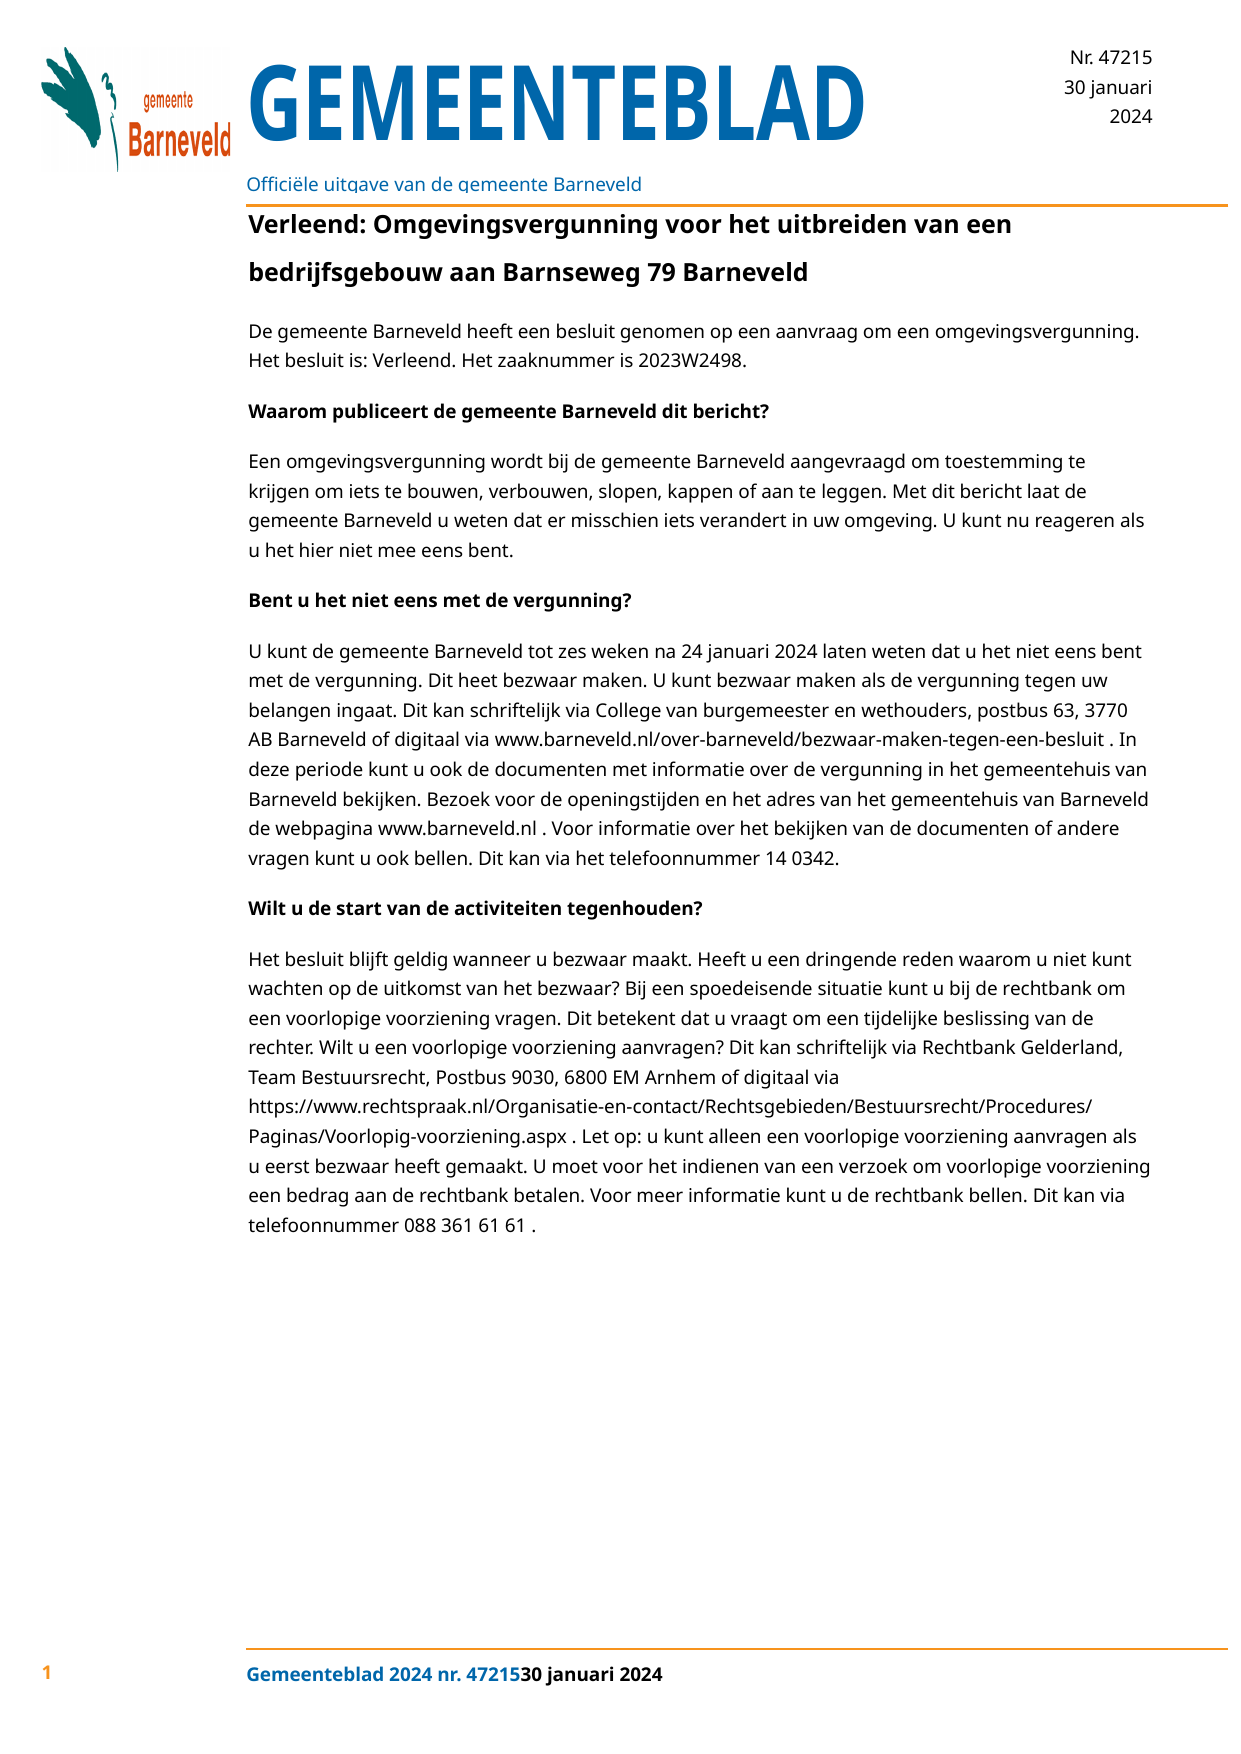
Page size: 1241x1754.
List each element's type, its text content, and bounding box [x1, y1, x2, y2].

picture [41, 47, 231, 172]
text Wilt u de start van de activiteiten tegenhouden? [248, 895, 1152, 921]
text Het besluit blijft geldig wanneer u bezwaar maakt. Heeft u een dringende reden waarom u niet kunt wachten op de uitkomst van het bezwaar? Bij een spoedeisende situatie kunt u bij de rechtbank om een voorlopige voorziening vragen. Dit betekent dat u vraagt om een tijdelijke beslissing van de rechter. Wilt u een voorlopige voorziening aanvragen? Dit kan schriftelijk via Rechtbank Gelderland, Team Bestuursrecht, Postbus 9030, 6800 EM Arnhem of digitaal via https://www.rechtspraak.nl/Organisatie-en-contact/Rechtsgebieden/Bestuursrecht/Procedures/Paginas/Voorlopig-voorziening.aspx . Let op: u kunt alleen een voorlopige voorziening aanvragen als u eerst bezwaar heeft gemaakt. U moet voor het indienen van een verzoek om voorlopige voorziening een bedrag aan de rechtbank betalen. Voor meer informatie kunt u de rechtbank bellen. Dit kan via telefoonnummer 088 361 61 61 . [248, 946, 1152, 1238]
text Waarom publiceert de gemeente Barneveld dit bericht? [248, 398, 1152, 424]
text Verleend: Omgevingsvergunning voor het uitbreiden van een bedrijfsgebouw aan Barnseweg 79 Barneveld [248, 207, 1152, 288]
text Een omgevingsvergunning wordt bij de gemeente Barneveld aangevraagd om toestemming te krijgen om iets te bouwen, verbouwen, slopen, kappen of aan te leggen. Met dit bericht laat de gemeente Barneveld u weten dat er misschien iets verandert in uw omgeving. U kunt nu reageren als u het hier niet mee eens bent. [248, 448, 1152, 563]
text Bent u het niet eens met de vergunning? [248, 587, 1152, 613]
text U kunt de gemeente Barneveld tot zes weken na 24 januari 2024 laten weten dat u het niet eens bent met de vergunning. Dit heet bezwaar maken. U kunt bezwaar maken als de vergunning tegen uw belangen ingaat. Dit kan schriftelijk via College van burgemeester en wethouders, postbus 63, 3770 AB Barneveld of digitaal via www.barneveld.nl/over-barneveld/bezwaar-maken-tegen-een-besluit . In deze periode kunt u ook de documenten met informatie over de vergunning in het gemeentehuis van Barneveld bekijken. Bezoek voor de openingstijden en het adres van het gemeentehuis van Barneveld de webpagina www.barneveld.nl . Voor informatie over het bekijken van de documenten of andere vragen kunt u ook bellen. Dit kan via het telefoonnummer 14 0342. [248, 638, 1152, 871]
text De gemeente Barneveld heeft een besluit genomen op een aanvraag om een omgevingsvergunning. Het besluit is: Verleend. Het zaaknummer is 2023W2498. [248, 318, 1152, 373]
